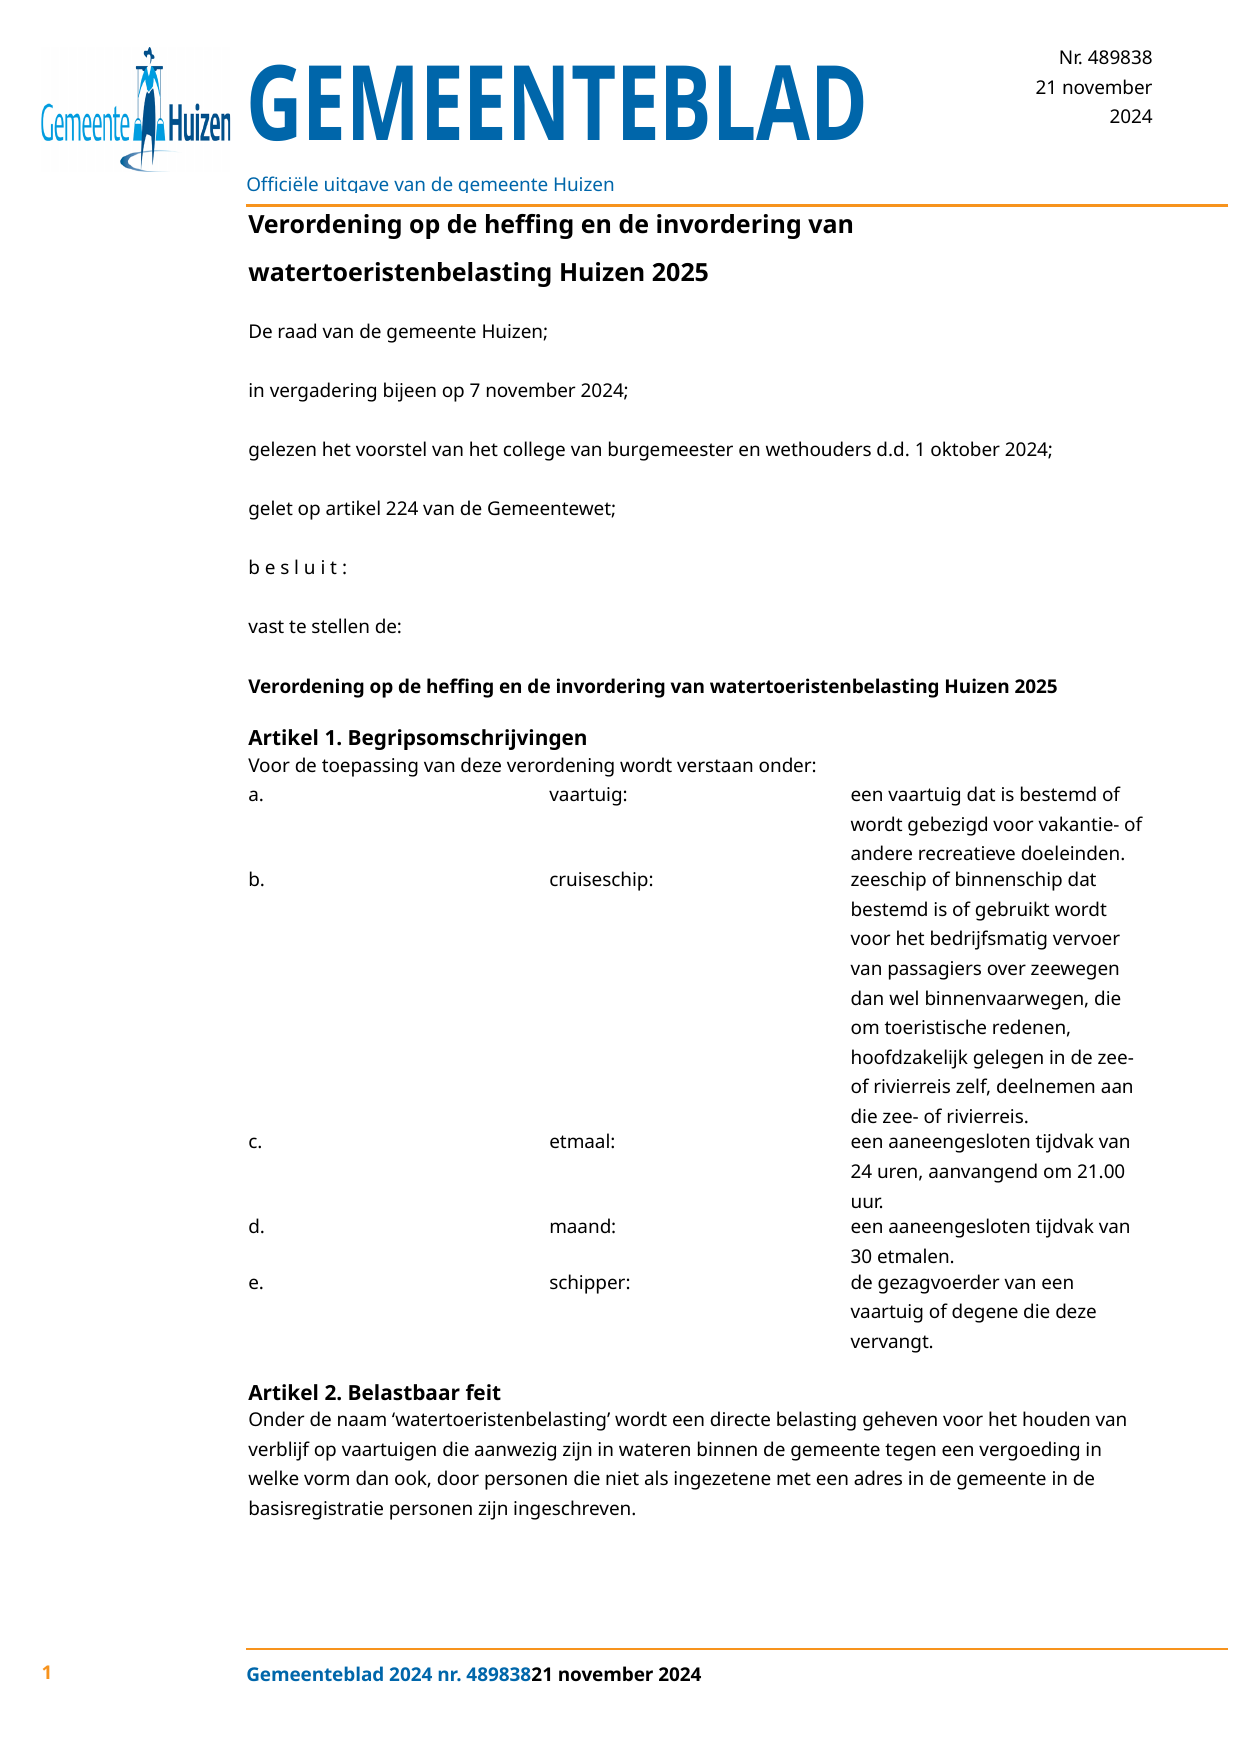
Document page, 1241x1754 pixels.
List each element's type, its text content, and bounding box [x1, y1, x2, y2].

table_cell d. [248, 1214, 549, 1269]
text Artikel 1. Begripsomschrijvingen [248, 723, 1152, 752]
table_cell c. [248, 1129, 549, 1214]
picture [41, 47, 231, 172]
table_header a. [248, 781, 549, 866]
text Verordening op de heffing en de invordering van watertoeristenbelasting Huizen 2025 [248, 673, 1152, 699]
table_cell een aaneengesloten tijdvak van 24 uren, aanvangend om 21.00 uur. [850, 1129, 1152, 1214]
table_cell schipper: [549, 1269, 850, 1354]
text Verordening op de heffing en de invordering van watertoeristenbelasting Huizen 2025 [248, 207, 1152, 288]
table_header vaartuig: [549, 781, 850, 866]
table_cell e. [248, 1269, 549, 1354]
text gelezen het voorstel van het college van burgemeester en wethouders d.d. 1 oktober 2024; [248, 436, 1152, 462]
table_cell b. [248, 866, 549, 1129]
table_cell etmaal: [549, 1129, 850, 1214]
table_cell de gezagvoerder van een vaartuig of degene die deze vervangt. [850, 1269, 1152, 1354]
text vast te stellen de: [248, 614, 1152, 639]
text gelet op artikel 224 van de Gemeentewet; [248, 495, 1152, 521]
text Voor de toepassing van deze verordening wordt verstaan onder: [248, 752, 1152, 777]
text De raad van de gemeente Huizen; [248, 318, 1152, 344]
table_cell maand: [549, 1214, 850, 1269]
table_cell cruiseschip: [549, 866, 850, 1129]
text Artikel 2. Belastbaar feit [248, 1378, 1152, 1406]
text in vergadering bijeen op 7 november 2024; [248, 377, 1152, 403]
table_cell een aaneengesloten tijdvak van 30 etmalen. [850, 1214, 1152, 1269]
table_cell zeeschip of binnenschip dat bestemd is of gebruikt wordt voor het bedrijfsmatig vervoer van passagiers over zeewegen dan wel binnenvaarwegen, die om toeristische redenen, hoofdzakelijk gelegen in de zee- of rivierreis zelf, deelnemen aan die zee- of rivierreis. [850, 866, 1152, 1129]
text Onder de naam ‘watertoeristenbelasting’ wordt een directe belasting geheven voor het houden van verblijf op vaartuigen die aanwezig zijn in wateren binnen de gemeente tegen een vergoeding in welke vorm dan ook, door personen die niet als ingezetene met een adres in de gemeente in de basisregistratie personen zijn ingeschreven. [248, 1406, 1152, 1521]
text b e s l u i t : [248, 554, 1152, 580]
table_header een vaartuig dat is bestemd of wordt gebezigd voor vakantie- of andere recreatieve doeleinden. [850, 781, 1152, 866]
